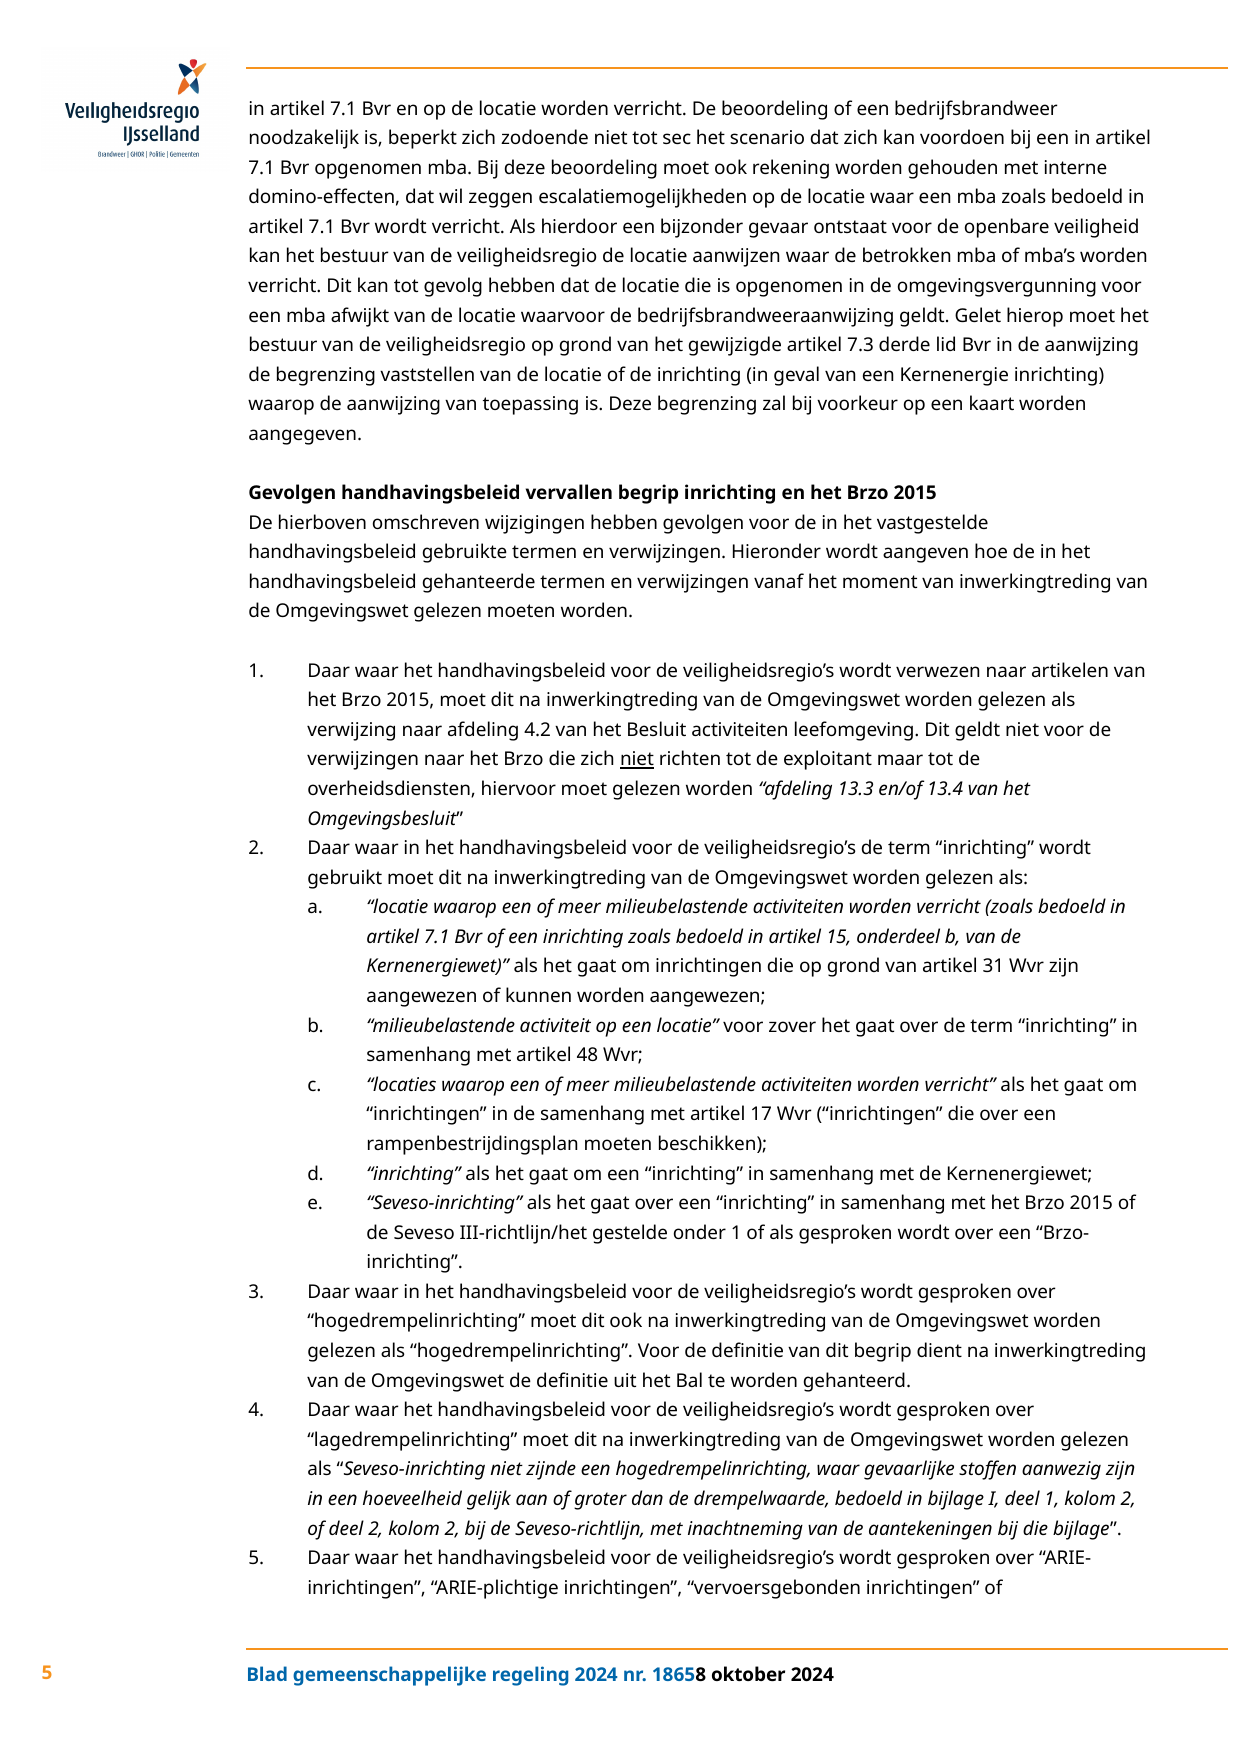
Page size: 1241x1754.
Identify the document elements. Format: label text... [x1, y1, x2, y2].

list “locatie waarop een of meer milieubelastende activiteiten worden verricht (zoals bedoeld in artikel 7.1 Bvr of een inrichting zoals bedoeld in artikel 15, onderdeel b, van de Kernenergiewet)” als het gaat om inrichtingen die op grond van artikel 31 Wvr zijn aangewezen of kunnen worden aangewezen; [307, 893, 1152, 1008]
text Gevolgen handhavingsbeleid vervallen begrip inrichting en het Brzo 2015 [248, 479, 1152, 505]
list “milieubelastende activiteit op een locatie” voor zover het gaat over de term “inrichting” in samenhang met artikel 48 Wvr; [307, 1012, 1152, 1067]
list Daar waar in het handhavingsbeleid voor de veiligheidsregio’s de term “inrichting” wordt gebruikt moet dit na inwerkingtreding van de Omgevingswet worden gelezen als: [248, 834, 1152, 890]
list Daar waar het handhavingsbeleid voor de veiligheidsregio’s wordt gesproken over “lagedrempelinrichting” moet dit na inwerkingtreding van de Omgevingswet worden gelezen als “Seveso-inrichting niet zijnde een hogedrempelinrichting, waar gevaarlijke stoffen aanwezig zijn in een hoeveelheid gelijk aan of groter dan de drempelwaarde, bedoeld in bijlage I, deel 1, kolom 2, of deel 2, kolom 2, bij de Seveso-richtlijn, met inachtneming van de aantekeningen bij die bijlage”. [248, 1396, 1152, 1541]
picture [41, 47, 231, 172]
list “inrichting” als het gaat om een “inrichting” in samenhang met de Kernenergiewet; [307, 1160, 1152, 1186]
list Daar waar het handhavingsbeleid voor de veiligheidsregio’s wordt verwezen naar artikelen van het Brzo 2015, moet dit na inwerkingtreding van de Omgevingswet worden gelezen als verwijzing naar afdeling 4.2 van het Besluit activiteiten leefomgeving. Dit geldt niet voor de verwijzingen naar het Brzo die zich niet richten tot de exploitant maar tot de overheidsdiensten, hiervoor moet gelezen worden “afdeling 13.3 en/of 13.4 van het Omgevingsbesluit” [248, 657, 1152, 831]
list “Seveso-inrichting” als het gaat over een “inrichting” in samenhang met het Brzo 2015 of de Seveso III-richtlijn/het gestelde onder 1 of als gesproken wordt over een “Brzo-inrichting”. [307, 1189, 1152, 1274]
text De hierboven omschreven wijzigingen hebben gevolgen voor de in het vastgestelde handhavingsbeleid gebruikte termen en verwijzingen. Hieronder wordt aangeven hoe de in het handhavingsbeleid gehanteerde termen en verwijzingen vanaf het moment van inwerkingtreding van de Omgevingswet gelezen moeten worden. [248, 509, 1152, 623]
list “locaties waarop een of meer milieubelastende activiteiten worden verricht” als het gaat om “inrichtingen” in de samenhang met artikel 17 Wvr (“inrichtingen” die over een rampenbestrijdingsplan moeten beschikken); [307, 1071, 1152, 1156]
list Daar waar in het handhavingsbeleid voor de veiligheidsregio’s wordt gesproken over “hogedrempelinrichting” moet dit ook na inwerkingtreding van de Omgevingswet worden gelezen als “hogedrempelinrichting”. Voor de definitie van dit begrip dient na inwerkingtreding van de Omgevingswet de definitie uit het Bal te worden gehanteerd. [248, 1278, 1152, 1393]
list Daar waar het handhavingsbeleid voor de veiligheidsregio’s wordt gesproken over “ARIE-inrichtingen”, “ARIE-plichtige inrichtingen”, “vervoersgebonden inrichtingen” of [248, 1544, 1152, 1600]
text in artikel 7.1 Bvr en op de locatie worden verricht. De beoordeling of een bedrijfsbrandweer noodzakelijk is, beperkt zich zodoende niet tot sec het scenario dat zich kan voordoen bij een in artikel 7.1 Bvr opgenomen mba. Bij deze beoordeling moet ook rekening worden gehouden met interne domino-effecten, dat wil zeggen escalatiemogelijkheden op de locatie waar een mba zoals bedoeld in artikel 7.1 Bvr wordt verricht. Als hierdoor een bijzonder gevaar ontstaat voor de openbare veiligheid kan het bestuur van de veiligheidsregio de locatie aanwijzen waar de betrokken mba of mba’s worden verricht. Dit kan tot gevolg hebben dat de locatie die is opgenomen in de omgevingsvergunning voor een mba afwijkt van de locatie waarvoor de bedrijfsbrandweeraanwijzing geldt. Gelet hierop moet het bestuur van de veiligheidsregio op grond van het gewijzigde artikel 7.3 derde lid Bvr in de aanwijzing de begrenzing vaststellen van de locatie of de inrichting (in geval van een Kernenergie inrichting) waarop de aanwijzing van toepassing is. Deze begrenzing zal bij voorkeur op een kaart worden aangegeven. [248, 95, 1152, 446]
